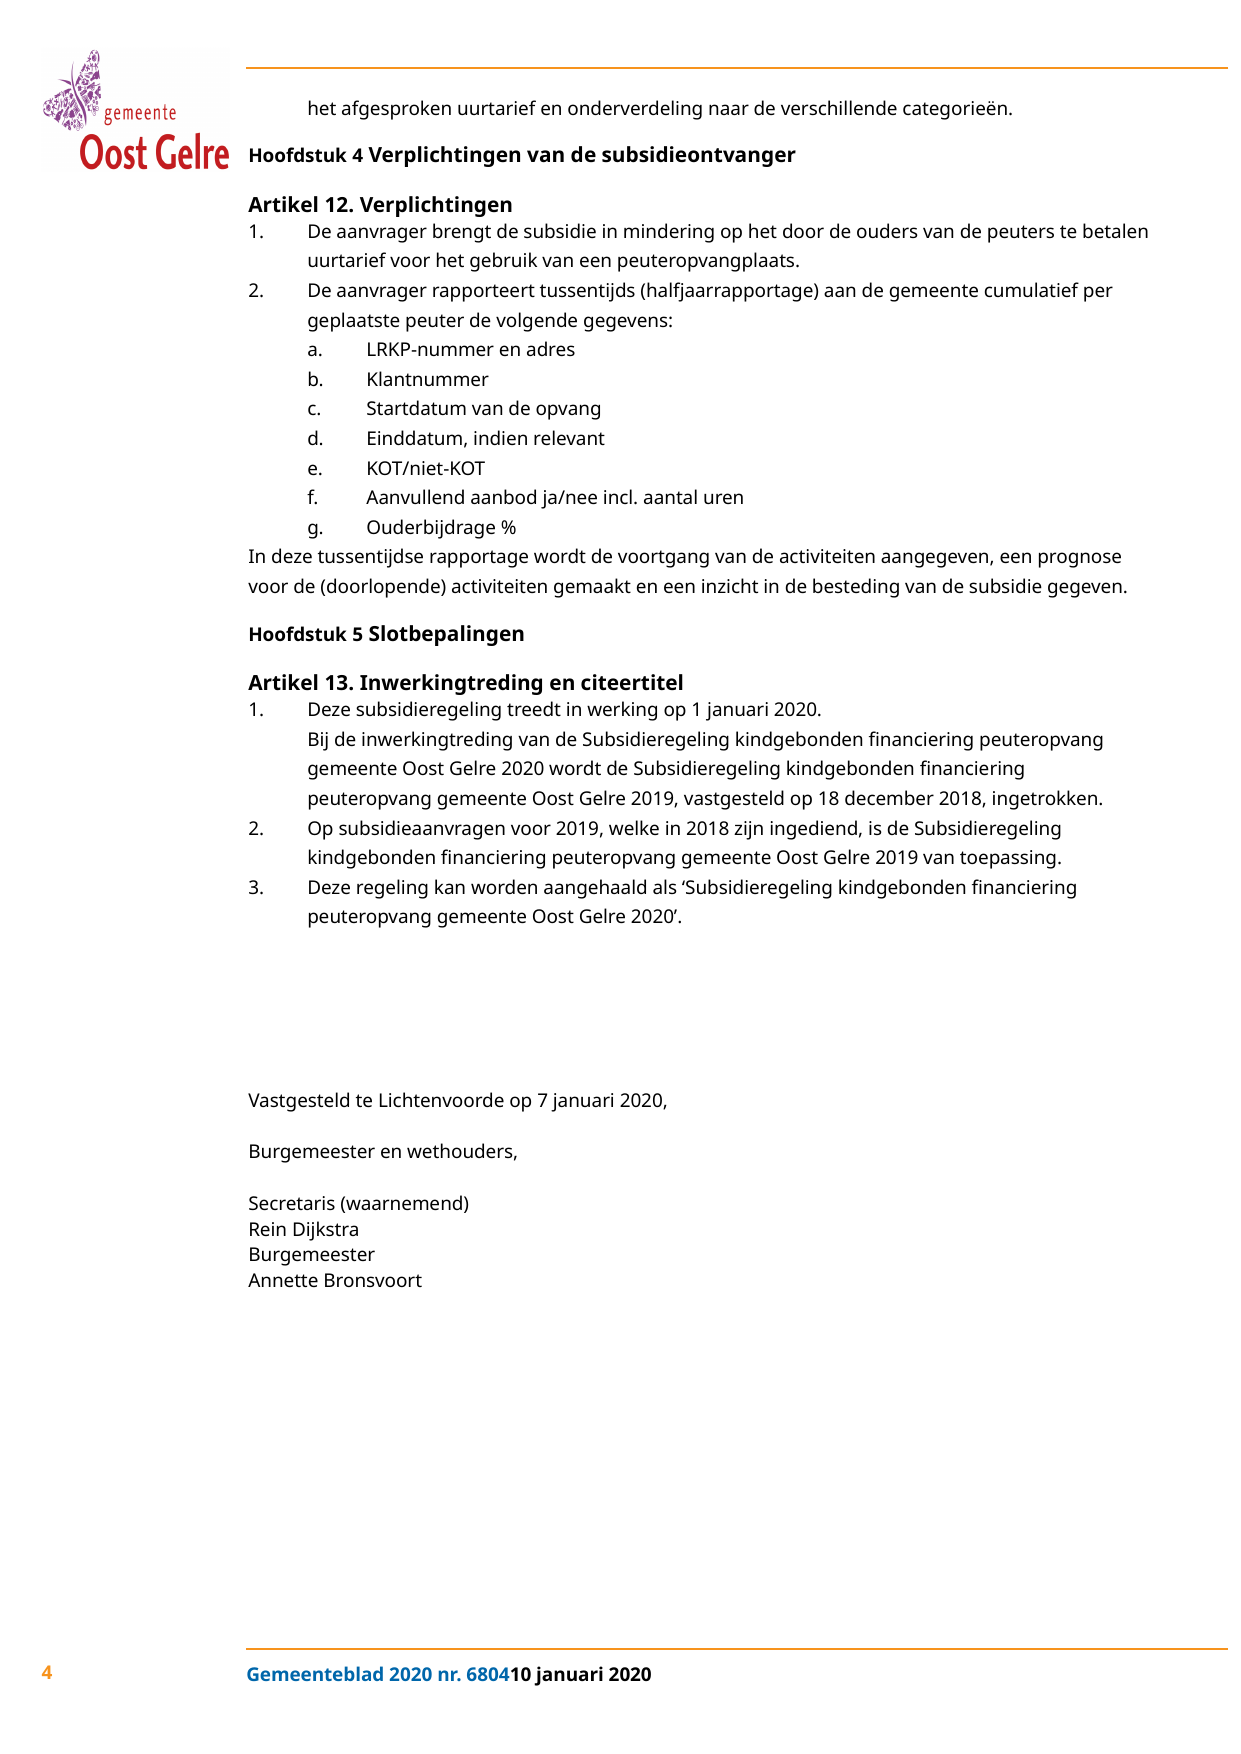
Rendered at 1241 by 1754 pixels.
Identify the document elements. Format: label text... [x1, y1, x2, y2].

picture [41, 47, 231, 172]
list Op subsidieaanvragen voor 2019, welke in 2018 zijn ingediend, is de Subsidieregeling kindgebonden financiering peuteropvang gemeente Oost Gelre 2019 van toepassing. [248, 815, 1152, 870]
text Artikel 13. Inwerkingtreding en citeertitel [248, 668, 1152, 696]
list Einddatum, indien relevant [307, 425, 1152, 451]
list Klantnummer [307, 366, 1152, 392]
list Aanvullend aanbod ja/nee incl. aantal uren [307, 484, 1152, 510]
list LRKP-nummer en adres [307, 336, 1152, 362]
text Secretaris (waarnemend) [248, 1190, 1152, 1216]
text Vastgesteld te Lichtenvoorde op 7 januari 2020, [248, 1087, 1152, 1113]
list KOT/niet-KOT [307, 455, 1152, 481]
text Annette Bronsvoort [248, 1267, 1152, 1293]
text Burgemeester [248, 1242, 1152, 1267]
list Deze subsidieregeling treedt in werking op 1 januari 2020. [248, 696, 1152, 722]
text Artikel 12. Verplichtingen [248, 190, 1152, 218]
list het afgesproken uurtarief en onderverdeling naar de verschillende categorieën. [248, 95, 1152, 121]
list Ouderbijdrage % [307, 514, 1152, 540]
list Deze regeling kan worden aangehaald als ‘Subsidieregeling kindgebonden financiering peuteropvang gemeente Oost Gelre 2020’. [248, 874, 1152, 929]
list Startdatum van de opvang [307, 396, 1152, 421]
list Bij de inwerkingtreding van de Subsidieregeling kindgebonden financiering peuteropvang gemeente Oost Gelre 2020 wordt de Subsidieregeling kindgebonden financiering peuteropvang gemeente Oost Gelre 2019, vastgesteld op 18 december 2018, ingetrokken. [248, 726, 1152, 811]
list De aanvrager brengt de subsidie in mindering op het door de ouders van de peuters te betalen uurtarief voor het gebruik van een peuteropvangplaats. [248, 218, 1152, 273]
list De aanvrager rapporteert tussentijds (halfjaarrapportage) aan de gemeente cumulatief per geplaatste peuter de volgende gegevens: [248, 277, 1152, 333]
text In deze tussentijdse rapportage wordt de voortgang van de activiteiten aangegeven, een prognose voor de (doorlopende) activiteiten gemaakt en een inzicht in de besteding van de subsidie gegeven. [248, 543, 1152, 599]
text Hoofdstuk 4 Verplichtingen van de subsidieontvanger [248, 140, 1152, 169]
text Hoofdstuk 5 Slotbepalingen [248, 619, 1152, 647]
text Rein Dijkstra [248, 1216, 1152, 1242]
text Burgemeester en wethouders, [248, 1139, 1152, 1164]
